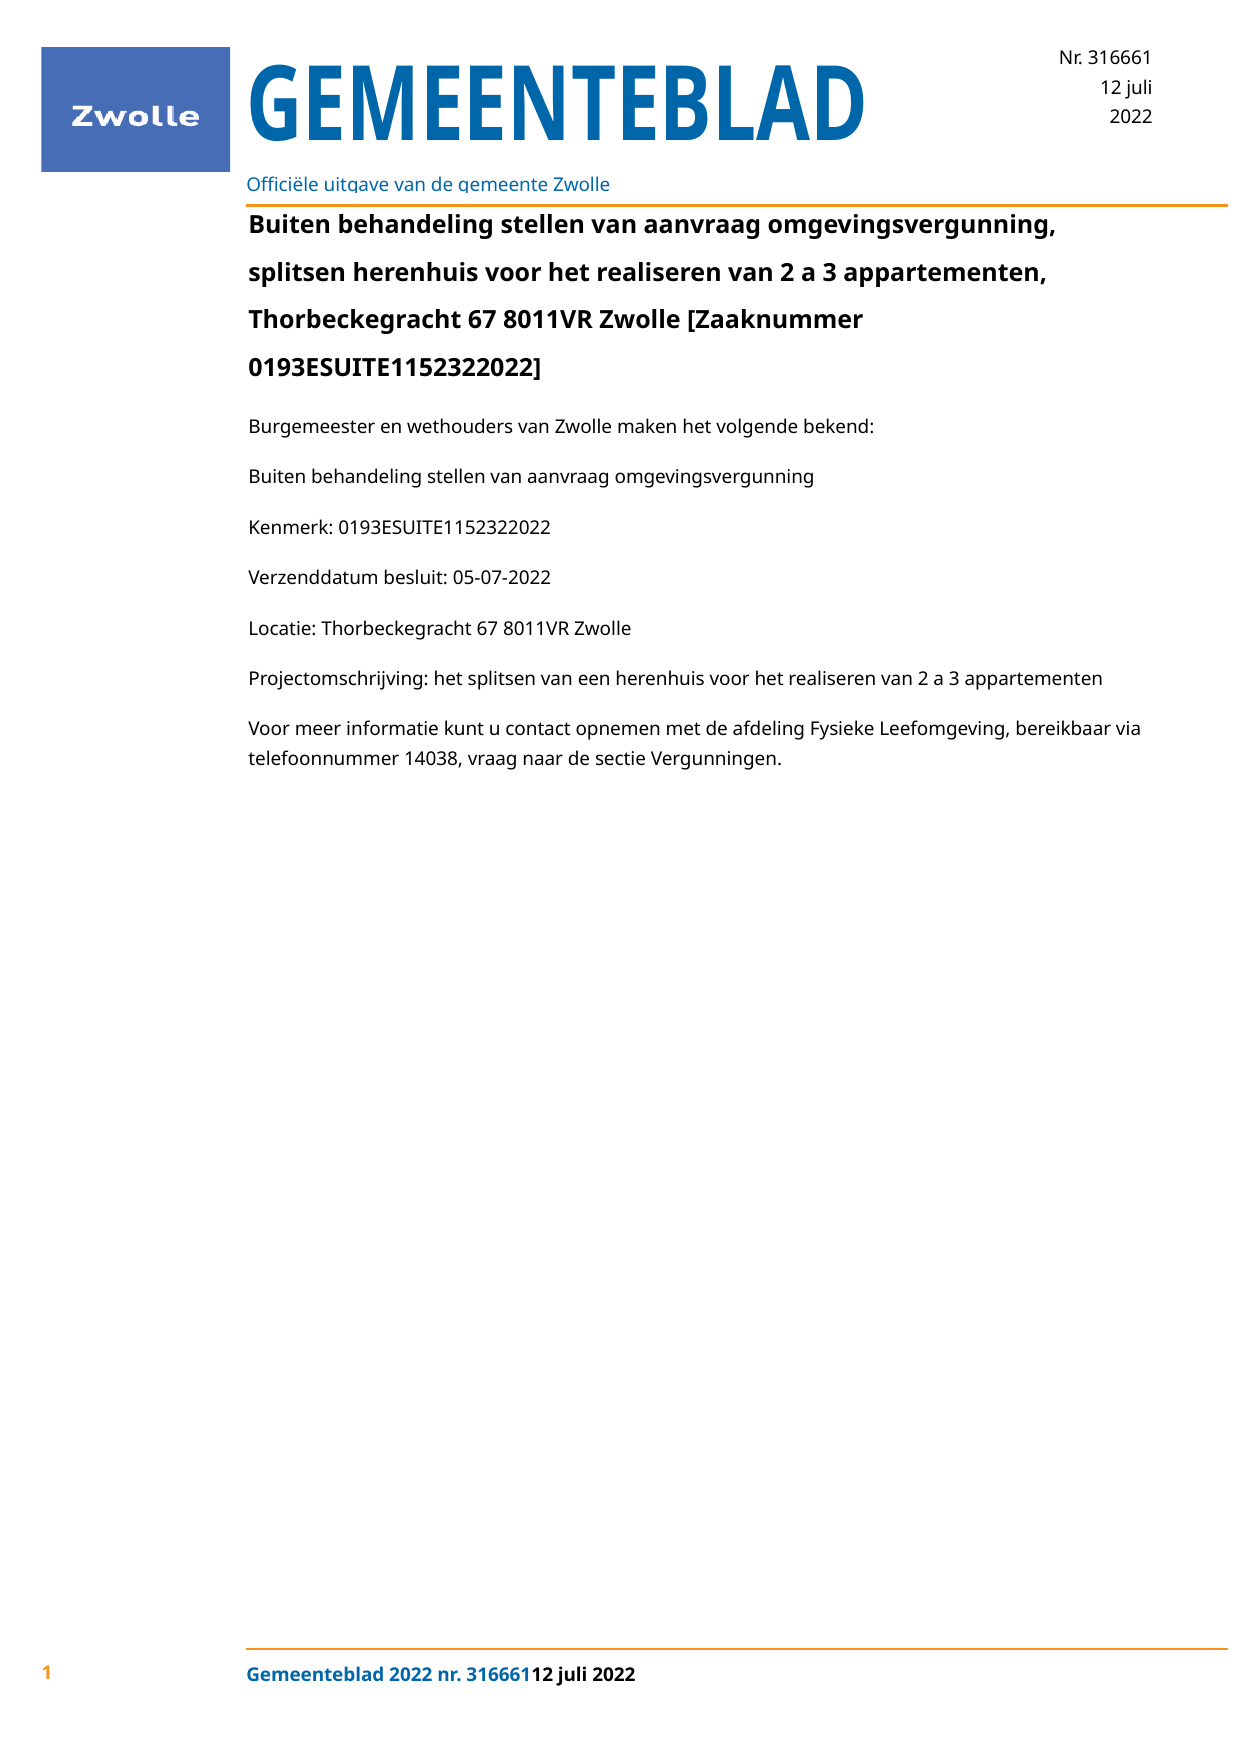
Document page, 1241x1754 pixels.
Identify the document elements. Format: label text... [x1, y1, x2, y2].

text Buiten behandeling stellen van aanvraag omgevingsvergunning, splitsen herenhuis voor het realiseren van 2 a 3 appartementen, Thorbeckegracht 67 8011VR Zwolle [Zaaknummer 0193ESUITE1152322022] [248, 207, 1152, 384]
text Verzenddatum besluit: 05-07-2022 [248, 564, 1152, 590]
text Buiten behandeling stellen van aanvraag omgevingsvergunning [248, 463, 1152, 489]
text Projectomschrijving: het splitsen van een herenhuis voor het realiseren van 2 a 3 appartementen [248, 665, 1152, 691]
text Locatie: Thorbeckegracht 67 8011VR Zwolle [248, 615, 1152, 641]
text Burgemeester en wethouders van Zwolle maken het volgende bekend: [248, 413, 1152, 439]
text Kenmerk: 0193ESUITE1152322022 [248, 514, 1152, 540]
text Voor meer informatie kunt u contact opnemen met de afdeling Fysieke Leefomgeving, bereikbaar via telefoonnummer 14038, vraag naar de sectie Vergunningen. [248, 716, 1152, 771]
picture [41, 47, 231, 172]
